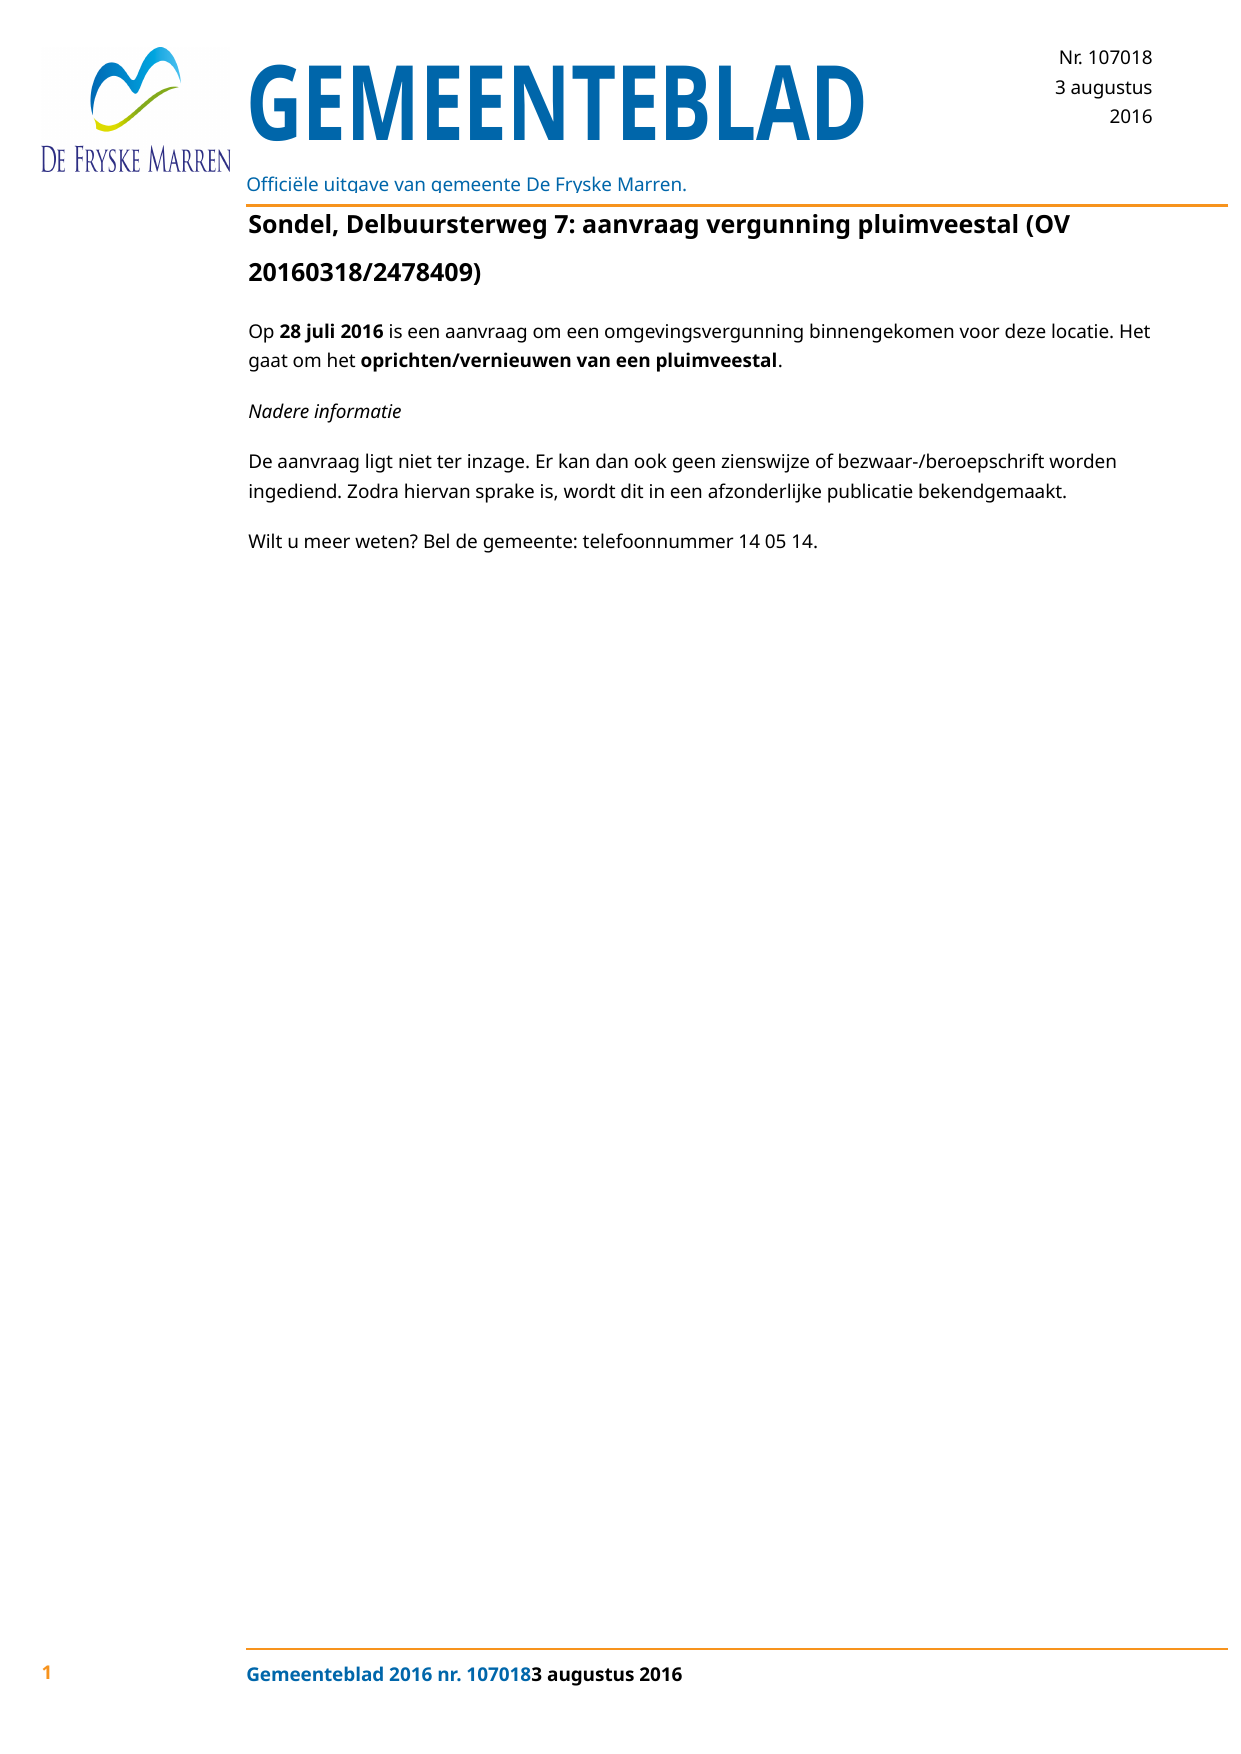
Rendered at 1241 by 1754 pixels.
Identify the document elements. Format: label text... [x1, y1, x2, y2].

picture [41, 47, 231, 172]
text Nadere informatie [248, 398, 1152, 424]
text Op 28 juli 2016 is een aanvraag om een omgevingsvergunning binnengekomen voor deze locatie. Het gaat om het oprichten/vernieuwen van een pluimveestal. [248, 318, 1152, 373]
text De aanvraag ligt niet ter inzage. Er kan dan ook geen zienswijze of bezwaar-/beroepschrift worden ingediend. Zodra hiervan sprake is, wordt dit in een afzonderlijke publicatie bekendgemaakt. [248, 448, 1152, 504]
text Wilt u meer weten? Bel de gemeente: telefoonnummer 14 05 14. [248, 528, 1152, 554]
text Sondel, Delbuursterweg 7: aanvraag vergunning pluimveestal (OV 20160318/2478409) [248, 207, 1152, 288]
